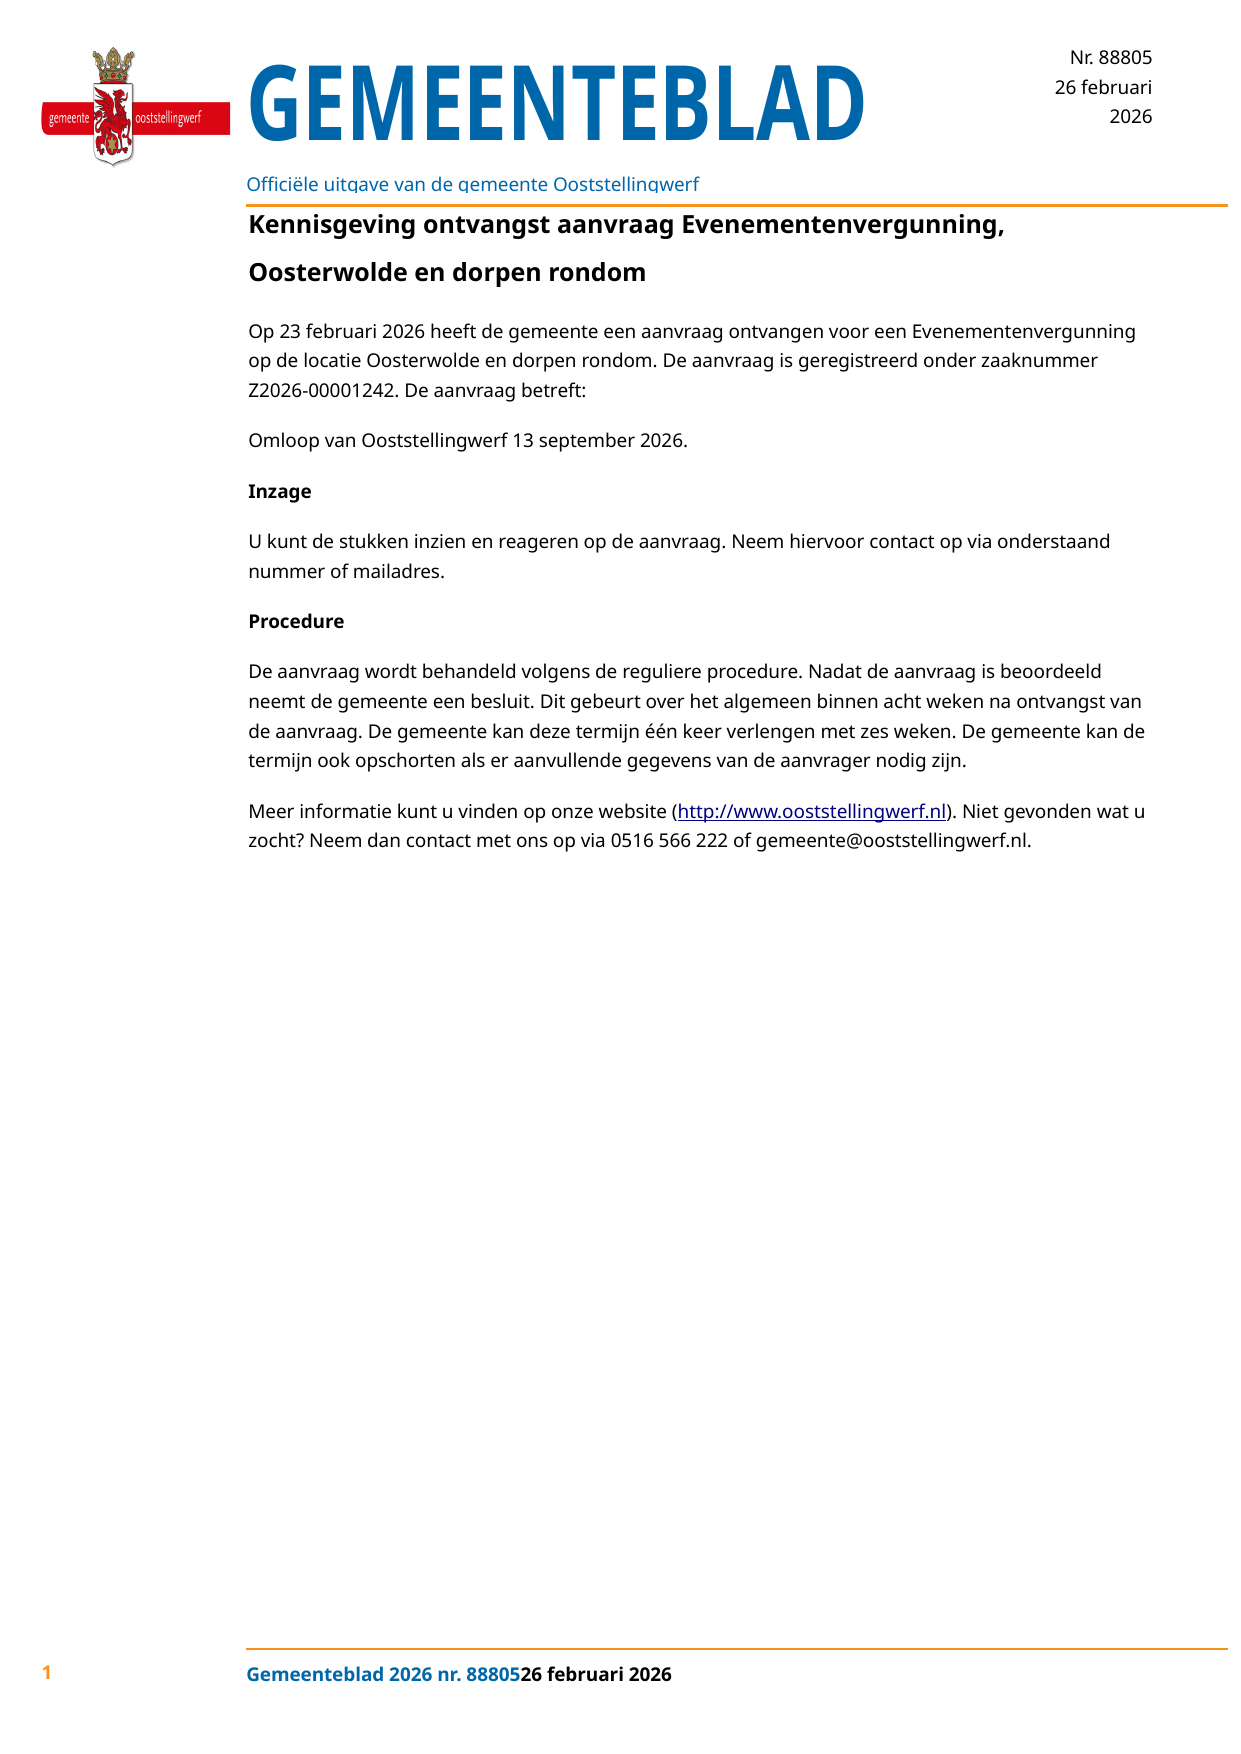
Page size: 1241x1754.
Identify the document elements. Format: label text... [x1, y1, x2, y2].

text Kennisgeving ontvangst aanvraag Evenementenvergunning, Oosterwolde en dorpen rondom [248, 207, 1152, 288]
text Op 23 februari 2026 heeft de gemeente een aanvraag ontvangen voor een Evenementenvergunning op de locatie Oosterwolde en dorpen rondom. De aanvraag is geregistreerd onder zaaknummer Z2026-00001242. De aanvraag betreft: [248, 318, 1152, 403]
text Omloop van Ooststellingwerf 13 september 2026. [248, 427, 1152, 453]
picture [41, 47, 231, 172]
text De aanvraag wordt behandeld volgens de reguliere procedure. Nadat de aanvraag is beoordeeld neemt de gemeente een besluit. Dit gebeurt over het algemeen binnen acht weken na ontvangst van de aanvraag. De gemeente kan deze termijn één keer verlengen met zes weken. De gemeente kan de termijn ook opschorten als er aanvullende gegevens van de aanvrager nodig zijn. [248, 659, 1152, 773]
text Inzage [248, 478, 1152, 504]
text Procedure [248, 608, 1152, 634]
text Meer informatie kunt u vinden op onze website (http://www.ooststellingwerf.nl). Niet gevonden wat u zocht? Neem dan contact met ons op via 0516 566 222 of gemeente@ooststellingwerf.nl. [248, 798, 1152, 853]
text U kunt de stukken inzien en reageren op de aanvraag. Neem hiervoor contact op via onderstaand nummer of mailadres. [248, 528, 1152, 584]
